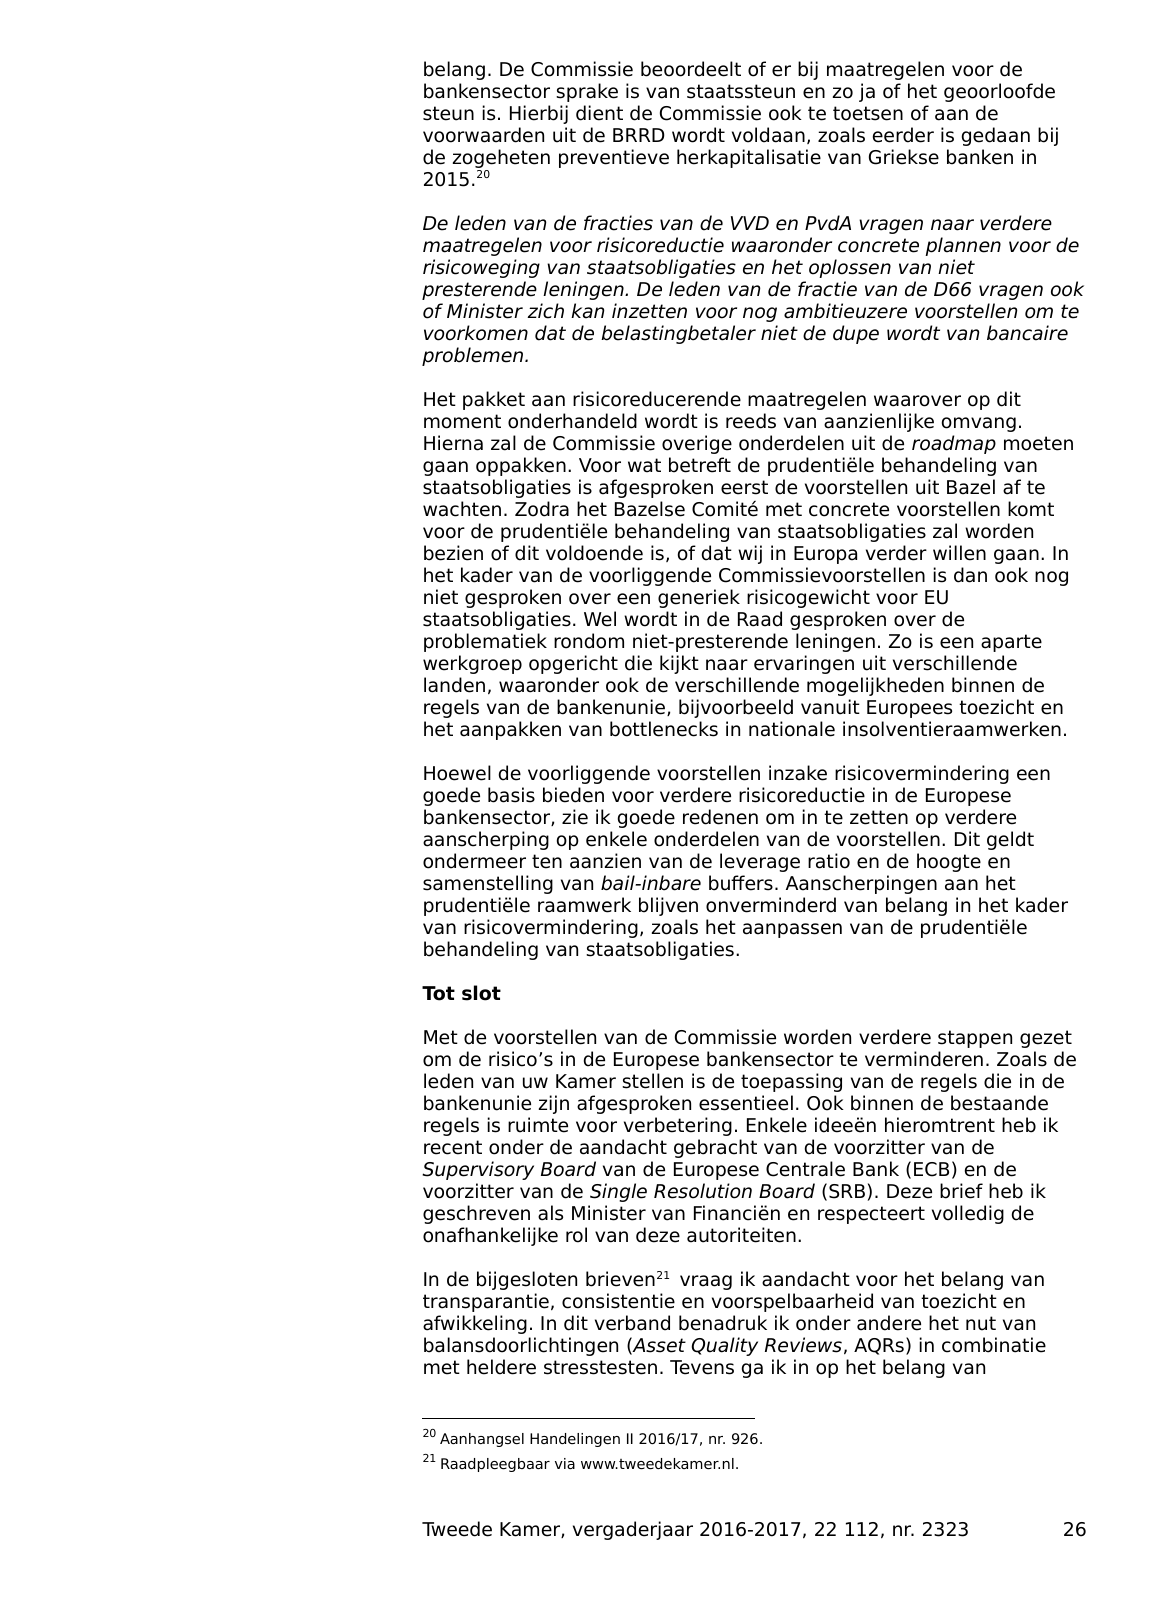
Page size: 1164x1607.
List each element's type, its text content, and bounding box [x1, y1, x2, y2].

text Met de voorstellen van de Commissie worden verdere stappen gezet om de risico’s in de Europese bankensector te verminderen. Zoals de leden van uw Kamer stellen is de toepassing van de regels die in de bankenunie zijn afgesproken essentieel. Ook binnen de bestaande regels is ruimte voor verbetering. Enkele ideeën hieromtrent heb ik recent onder de aandacht gebracht van de voorzitter van de Supervisory Board van de Europese Centrale Bank (ECB) en de voorzitter van de Single Resolution Board (SRB). Deze brief heb ik geschreven als Minister van Financiën en respecteert volledig de onafhankelijke rol van deze autoriteiten. [422, 1027, 1087, 1247]
text De leden van de fracties van de VVD en PvdA vragen naar verdere maatregelen voor risicoreductie waaronder concrete plannen voor de risicoweging van staatsobligaties en het oplossen van niet presterende leningen. De leden van de fractie van de D66 vragen ook of Minister zich kan inzetten voor nog ambitieuzere voorstellen om te voorkomen dat de belastingbetaler niet de dupe wordt van bancaire problemen. [422, 213, 1087, 367]
text Aanhangsel Handelingen II 2016/17, nr. 926. [422, 1427, 1087, 1449]
text Het pakket aan risicoreducerende maatregelen waarover op dit moment onderhandeld wordt is reeds van aanzienlijke omvang. Hierna zal de Commissie overige onderdelen uit de roadmap moeten gaan oppakken. Voor wat betreft de prudentiële behandeling van staatsobligaties is afgesproken eerst de voorstellen uit Bazel af te wachten. Zodra het Bazelse Comité met concrete voorstellen komt voor de prudentiële behandeling van staatsobligaties zal worden bezien of dit voldoende is, of dat wij in Europa verder willen gaan. In het kader van de voorliggende Commissievoorstellen is dan ook nog niet gesproken over een generiek risicogewicht voor EU staatsobligaties. Wel wordt in de Raad gesproken over de problematiek rondom niet-presterende leningen. Zo is een aparte werkgroep opgericht die kijkt naar ervaringen uit verschillende landen, waaronder ook de verschillende mogelijkheden binnen de regels van de bankenunie, bijvoorbeeld vanuit Europees toezicht en het aanpakken van bottlenecks in nationale insolventieraamwerken. [422, 389, 1087, 741]
text In de bijgesloten brieven vraag ik aandacht voor het belang van transparantie, consistentie en voorspelbaarheid van toezicht en afwikkeling. In dit verband benadruk ik onder andere het nut van balansdoorlichtingen (Asset Quality Reviews, AQRs) in combinatie met heldere stresstesten. Tevens ga ik in op het belang van [422, 1269, 1087, 1379]
subtitle Tot slot [422, 983, 1087, 1005]
text Raadpleegbaar via www.tweedekamer.nl. [422, 1452, 1087, 1474]
text belang. De Commissie beoordeelt of er bij maatregelen voor de bankensector sprake is van staatssteun en zo ja of het geoorloofde steun is. Hierbij dient de Commissie ook te toetsen of aan de voorwaarden uit de BRRD wordt voldaan, zoals eerder is gedaan bij de zogeheten preventieve herkapitalisatie van Griekse banken in 2015. [422, 59, 1087, 191]
text Hoewel de voorliggende voorstellen inzake risicovermindering een goede basis bieden voor verdere risicoreductie in de Europese bankensector, zie ik goede redenen om in te zetten op verdere aanscherping op enkele onderdelen van de voorstellen. Dit geldt ondermeer ten aanzien van de leverage ratio en de hoogte en samenstelling van bail-inbare buffers. Aanscherpingen aan het prudentiële raamwerk blijven onverminderd van belang in het kader van risicovermindering, zoals het aanpassen van de prudentiële behandeling van staatsobligaties. [422, 763, 1087, 961]
